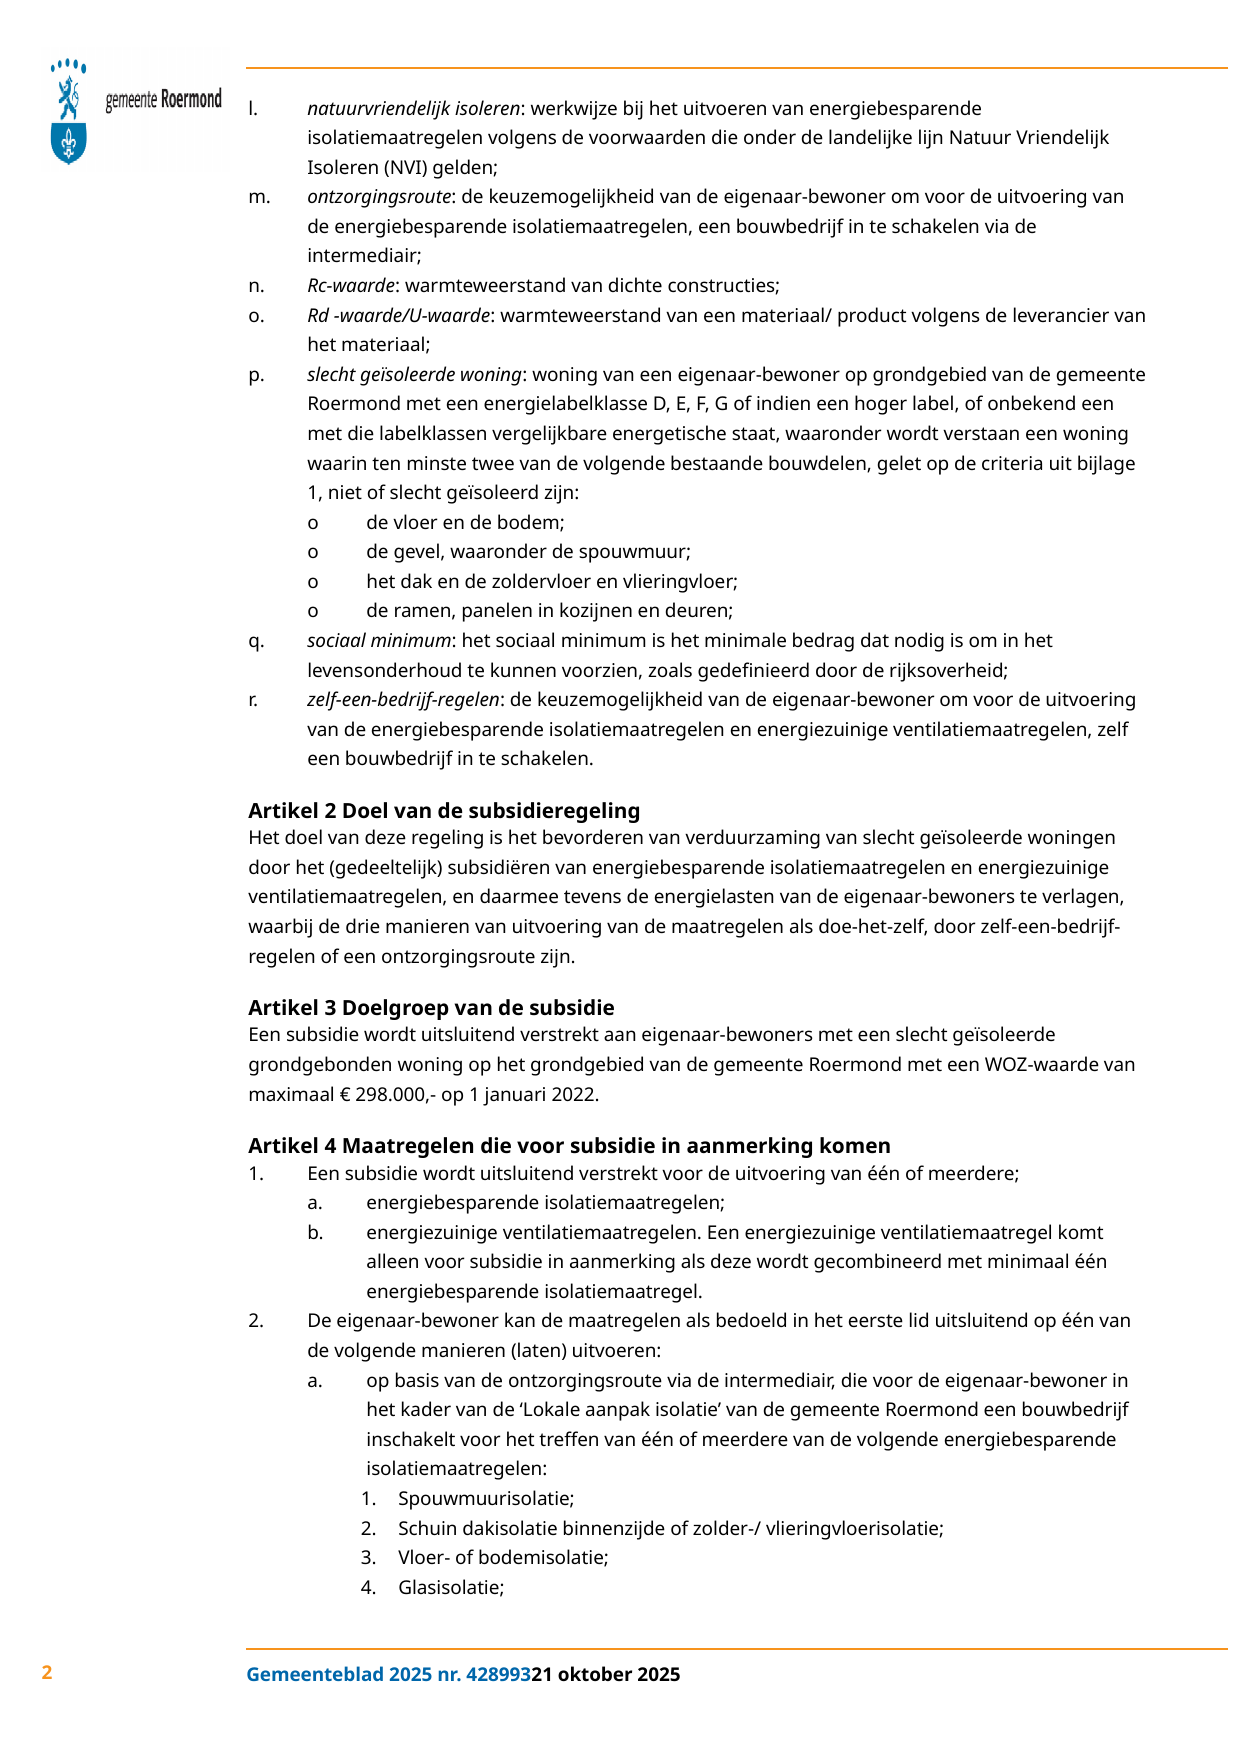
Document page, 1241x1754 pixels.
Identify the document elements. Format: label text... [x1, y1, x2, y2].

list Glasisolatie; [361, 1574, 1152, 1599]
text Een subsidie wordt uitsluitend verstrekt aan eigenaar-bewoners met een slecht geïsoleerde grondgebonden woning op het grondgebied van de gemeente Roermond met een WOZ-waarde van maximaal € 298.000,- op 1 januari 2022. [248, 1022, 1152, 1107]
list sociaal minimum: het sociaal minimum is het minimale bedrag dat nodig is om in het levensonderhoud te kunnen voorzien, zoals gedefinieerd door de rijksoverheid; [248, 627, 1152, 683]
list Vloer- of bodemisolatie; [361, 1544, 1152, 1570]
list de gevel, waaronder de spouwmuur; [307, 538, 1152, 564]
list Schuin dakisolatie binnenzijde of zolder-/ vlieringvloerisolatie; [361, 1515, 1152, 1540]
list natuurvriendelijk isoleren: werkwijze bij het uitvoeren van energiebesparende isolatiemaatregelen volgens de voorwaarden die onder de landelijke lijn Natuur Vriendelijk Isoleren (NVI) gelden; [248, 95, 1152, 180]
list Rd -waarde/U-waarde: warmteweerstand van een materiaal/ product volgens de leverancier van het materiaal; [248, 302, 1152, 357]
list op basis van de ontzorgingsroute via de intermediair, die voor de eigenaar-bewoner in het kader van de ‘Lokale aanpak isolatie’ van de gemeente Roermond een bouwbedrijf inschakelt voor het treffen van één of meerdere van de volgende energiebesparende isolatiemaatregelen: [307, 1367, 1152, 1481]
list energiebesparende isolatiemaatregelen; [307, 1189, 1152, 1215]
text Artikel 4 Maatregelen die voor subsidie in aanmerking komen [248, 1131, 1152, 1160]
list Spouwmuurisolatie; [361, 1485, 1152, 1511]
text Artikel 3 Doelgroep van de subsidie [248, 993, 1152, 1022]
text Het doel van deze regeling is het bevorderen van verduurzaming van slecht geïsoleerde woningen door het (gedeeltelijk) subsidiëren van energiebesparende isolatiemaatregelen en energiezuinige ventilatiemaatregelen, en daarmee tevens de energielasten van de eigenaar-bewoners te verlagen, waarbij de drie manieren van uitvoering van de maatregelen als doe-het-zelf, door zelf-een-bedrijf-regelen of een ontzorgingsroute zijn. [248, 824, 1152, 968]
list slecht geïsoleerde woning: woning van een eigenaar-bewoner op grondgebied van de gemeente Roermond met een energielabelklasse D, E, F, G of indien een hoger label, of onbekend een met die labelklassen vergelijkbare energetische staat, waaronder wordt verstaan een woning waarin ten minste twee van de volgende bestaande bouwdelen, gelet op de criteria uit bijlage 1, niet of slecht geïsoleerd zijn: [248, 361, 1152, 505]
list Een subsidie wordt uitsluitend verstrekt voor de uitvoering van één of meerdere; [248, 1160, 1152, 1185]
list het dak en de zoldervloer en vlieringvloer; [307, 568, 1152, 594]
list Rc-waarde: warmteweerstand van dichte constructies; [248, 272, 1152, 298]
list de vloer en de bodem; [307, 509, 1152, 535]
list energiezuinige ventilatiemaatregelen. Een energiezuinige ventilatiemaatregel komt alleen voor subsidie in aanmerking als deze wordt gecombineerd met minimaal één energiebesparende isolatiemaatregel. [307, 1219, 1152, 1304]
text Artikel 2 Doel van de subsidieregeling [248, 796, 1152, 824]
picture [41, 47, 231, 172]
list zelf-een-bedrijf-regelen: de keuzemogelijkheid van de eigenaar-bewoner om voor de uitvoering van de energiebesparende isolatiemaatregelen en energiezuinige ventilatiemaatregelen, zelf een bouwbedrijf in te schakelen. [248, 686, 1152, 771]
list ontzorgingsroute: de keuzemogelijkheid van de eigenaar-bewoner om voor de uitvoering van de energiebesparende isolatiemaatregelen, een bouwbedrijf in te schakelen via de intermediair; [248, 183, 1152, 268]
list de ramen, panelen in kozijnen en deuren; [307, 598, 1152, 623]
list De eigenaar-bewoner kan de maatregelen als bedoeld in het eerste lid uitsluitend op één van de volgende manieren (laten) uitvoeren: [248, 1308, 1152, 1363]
